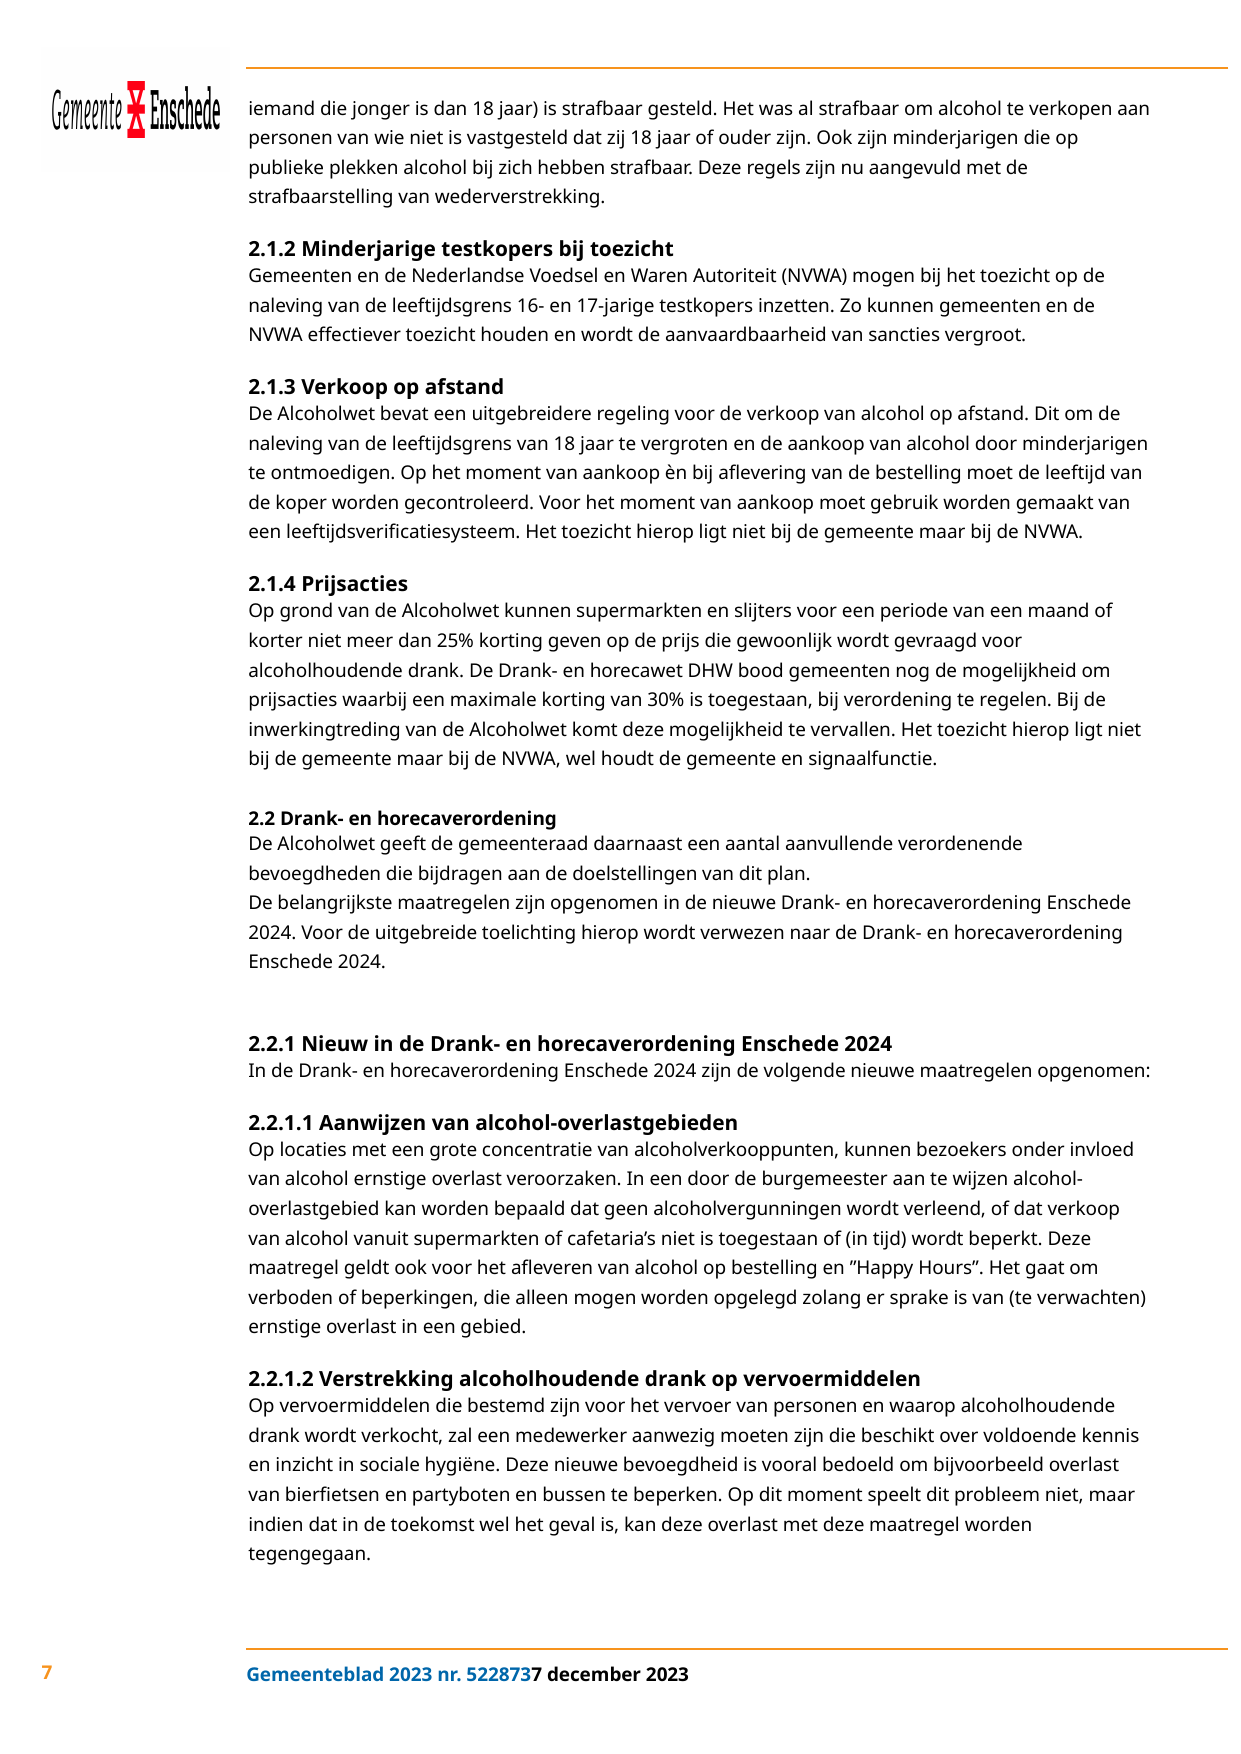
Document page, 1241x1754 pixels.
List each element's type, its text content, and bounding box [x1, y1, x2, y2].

text De Alcoholwet bevat een uitgebreidere regeling voor de verkoop van alcohol op afstand. Dit om de naleving van de leeftijdsgrens van 18 jaar te vergroten en de aankoop van alcohol door minderjarigen te ontmoedigen. Op het moment van aankoop èn bij aflevering van de bestelling moet de leeftijd van de koper worden gecontroleerd. Voor het moment van aankoop moet gebruik worden gemaakt van een leeftijdsverificatiesysteem. Het toezicht hierop ligt niet bij de gemeente maar bij de NVWA. [248, 400, 1152, 544]
text iemand die jonger is dan 18 jaar) is strafbaar gesteld. Het was al strafbaar om alcohol te verkopen aan personen van wie niet is vastgesteld dat zij 18 jaar of ouder zijn. Ook zijn minderjarigen die op publieke plekken alcohol bij zich hebben strafbaar. Deze regels zijn nu aangevuld met de strafbaarstelling van wederverstrekking. [248, 95, 1152, 209]
text 2.1.4 Prijsacties [248, 569, 1152, 598]
text 2.2.1.1 Aanwijzen van alcohol-overlastgebieden [248, 1108, 1152, 1136]
text 2.1.3 Verkoop op afstand [248, 372, 1152, 400]
text Op grond van de Alcoholwet kunnen supermarkten en slijters voor een periode van een maand of korter niet meer dan 25% korting geven op de prijs die gewoonlijk wordt gevraagd voor alcoholhoudende drank. De Drank- en horecawet DHW bood gemeenten nog de mogelijkheid om prijsacties waarbij een maximale korting van 30% is toegestaan, bij verordening te regelen. Bij de inwerkingtreding van de Alcoholwet komt deze mogelijkheid te vervallen. Het toezicht hierop ligt niet bij de gemeente maar bij de NVWA, wel houdt de gemeente en signaalfunctie. [248, 598, 1152, 771]
text 2.2.1.2 Verstrekking alcoholhoudende drank op vervoermiddelen [248, 1364, 1152, 1392]
text Op vervoermiddelen die bestemd zijn voor het vervoer van personen en waarop alcoholhoudende drank wordt verkocht, zal een medewerker aanwezig moeten zijn die beschikt over voldoende kennis en inzicht in sociale hygiëne. Deze nieuwe bevoegdheid is vooral bedoeld om bijvoorbeeld overlast van bierfietsen en partyboten en bussen te beperken. Op dit moment speelt dit probleem niet, maar indien dat in de toekomst wel het geval is, kan deze overlast met deze maatregel worden tegengegaan. [248, 1392, 1152, 1566]
text Gemeenten en de Nederlandse Voedsel en Waren Autoriteit (NVWA) mogen bij het toezicht op de naleving van de leeftijdsgrens 16- en 17-jarige testkopers inzetten. Zo kunnen gemeenten en de NVWA effectiever toezicht houden en wordt de aanvaardbaarheid van sancties vergroot. [248, 262, 1152, 347]
text 2.2 Drank- en horecaverordening [248, 805, 1152, 830]
text De belangrijkste maatregelen zijn opgenomen in de nieuwe Drank- en horecaverordening Enschede 2024. Voor de uitgebreide toelichting hierop wordt verwezen naar de Drank- en horecaverordening Enschede 2024. [248, 889, 1152, 974]
text In de Drank- en horecaverordening Enschede 2024 zijn de volgende nieuwe maatregelen opgenomen: [248, 1057, 1152, 1083]
text 2.2.1 Nieuw in de Drank- en horecaverordening Enschede 2024 [248, 1029, 1152, 1057]
picture [41, 47, 231, 172]
text Op locaties met een grote concentratie van alcoholverkooppunten, kunnen bezoekers onder invloed van alcohol ernstige overlast veroorzaken. In een door de burgemeester aan te wijzen alcohol-overlastgebied kan worden bepaald dat geen alcoholvergunningen wordt verleend, of dat verkoop van alcohol vanuit supermarkten of cafetaria’s niet is toegestaan of (in tijd) wordt beperkt. Deze maatregel geldt ook voor het afleveren van alcohol op bestelling en ”Happy Hours”. Het gaat om verboden of beperkingen, die alleen mogen worden opgelegd zolang er sprake is van (te verwachten) ernstige overlast in een gebied. [248, 1136, 1152, 1339]
text De Alcoholwet geeft de gemeenteraad daarnaast een aantal aanvullende verordenende bevoegdheden die bijdragen aan de doelstellingen van dit plan. [248, 830, 1152, 886]
text 2.1.2 Minderjarige testkopers bij toezicht [248, 234, 1152, 262]
